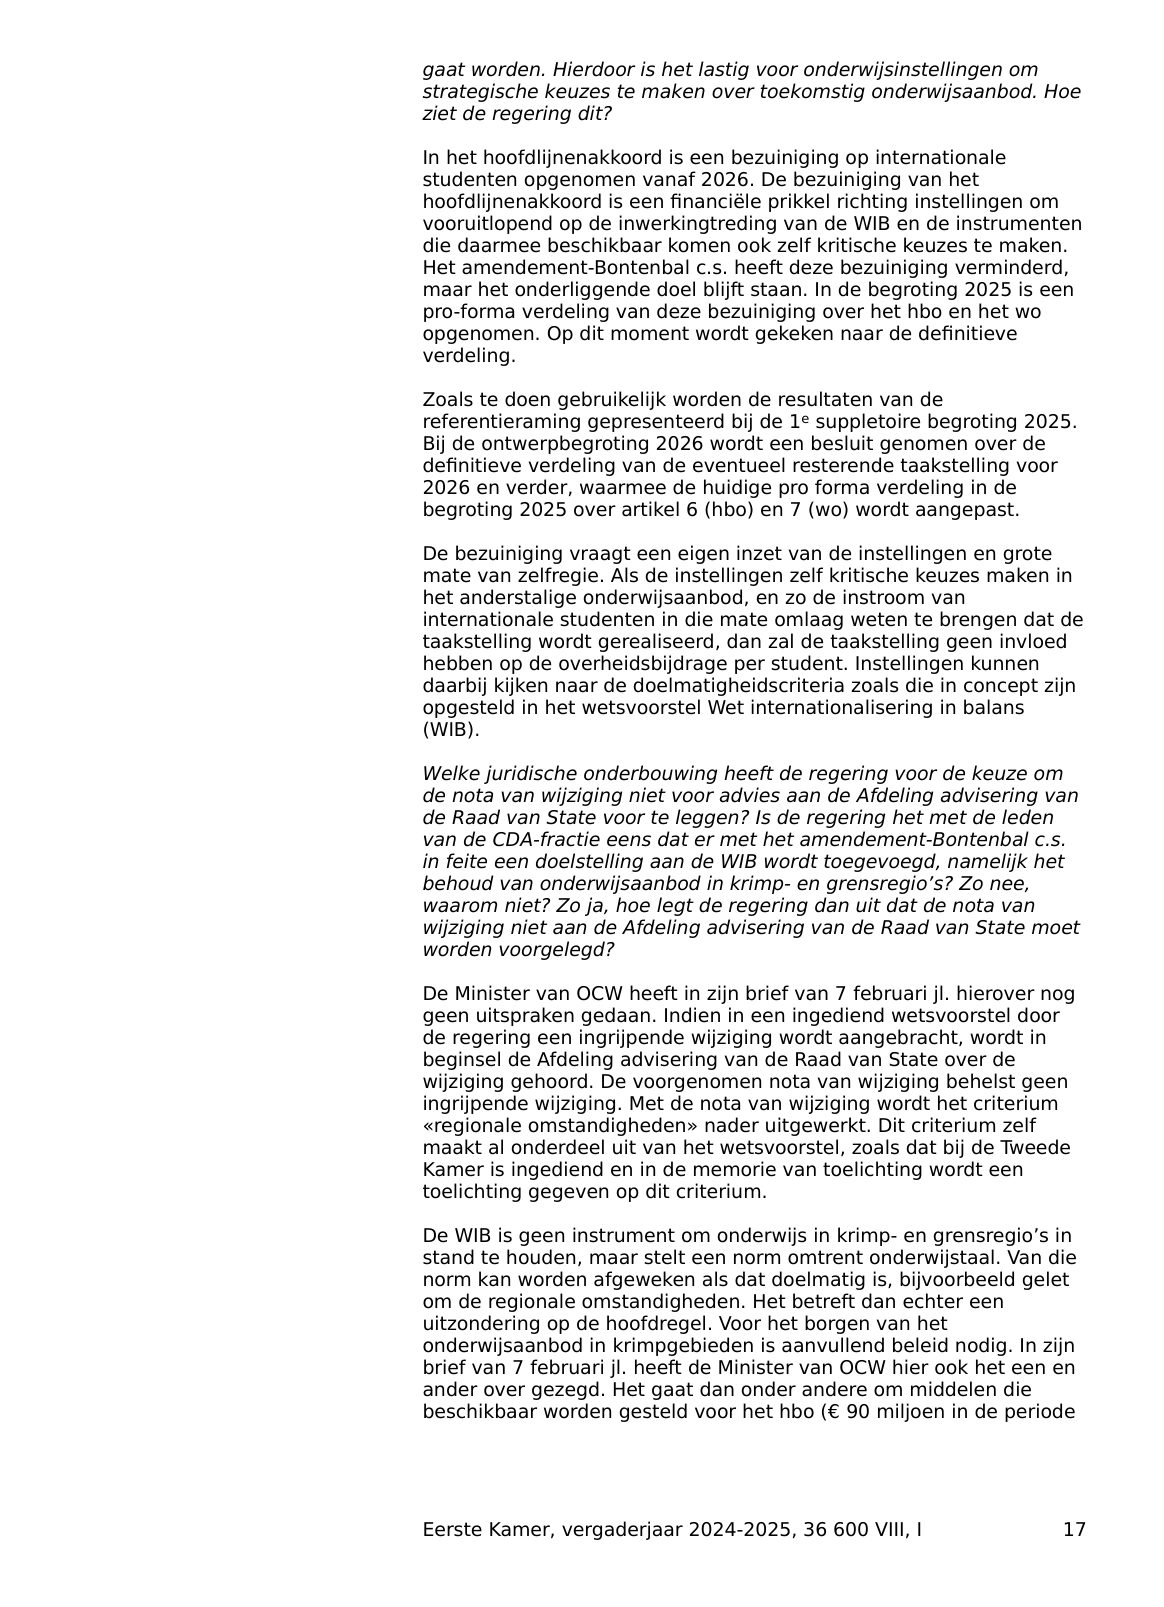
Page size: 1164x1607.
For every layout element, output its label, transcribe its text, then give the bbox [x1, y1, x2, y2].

text Welke juridische onderbouwing heeft de regering voor de keuze om de nota van wijziging niet voor advies aan de Afdeling advisering van de Raad van State voor te leggen? Is de regering het met de leden van de CDA-fractie eens dat er met het amendement-Bontenbal c.s. in feite een doelstelling aan de WIB wordt toegevoegd, namelijk het behoud van onderwijsaanbod in krimp- en grensregio’s? Zo nee, waarom niet? Zo ja, hoe legt de regering dan uit dat de nota van wijziging niet aan de Afdeling advisering van de Raad van State moet worden voorgelegd? [422, 763, 1087, 961]
text De Minister van OCW heeft in zijn brief van 7 februari jl. hierover nog geen uitspraken gedaan. Indien in een ingediend wetsvoorstel door de regering een ingrijpende wijziging wordt aangebracht, wordt in beginsel de Afdeling advisering van de Raad van State over de wijziging gehoord. De voorgenomen nota van wijziging behelst geen ingrijpende wijziging. Met de nota van wijziging wordt het criterium «regionale omstandigheden» nader uitgewerkt. Dit criterium zelf maakt al onderdeel uit van het wetsvoorstel, zoals dat bij de Tweede Kamer is ingediend en in de memorie van toelichting wordt een toelichting gegeven op dit criterium. [422, 983, 1087, 1203]
text De WIB is geen instrument om onderwijs in krimp- en grensregio’s in stand te houden, maar stelt een norm omtrent onderwijstaal. Van die norm kan worden afgeweken als dat doelmatig is, bijvoorbeeld gelet om de regionale omstandigheden. Het betreft dan echter een uitzondering op de hoofdregel. Voor het borgen van het onderwijsaanbod in krimpgebieden is aanvullend beleid nodig. In zijn brief van 7 februari jl. heeft de Minister van OCW hier ook het een en ander over gezegd. Het gaat dan onder andere om middelen die beschikbaar worden gesteld voor het hbo (€ 90 miljoen in de periode [422, 1225, 1087, 1423]
text De bezuiniging vraagt een eigen inzet van de instellingen en grote mate van zelfregie. Als de instellingen zelf kritische keuzes maken in het anderstalige onderwijsaanbod, en zo de instroom van internationale studenten in die mate omlaag weten te brengen dat de taakstelling wordt gerealiseerd, dan zal de taakstelling geen invloed hebben op de overheidsbijdrage per student. Instellingen kunnen daarbij kijken naar de doelmatigheidscriteria zoals die in concept zijn opgesteld in het wetsvoorstel Wet internationalisering in balans (WIB). [422, 543, 1087, 741]
text gaat worden. Hierdoor is het lastig voor onderwijsinstellingen om strategische keuzes te maken over toekomstig onderwijsaanbod. Hoe ziet de regering dit? [422, 59, 1087, 125]
text In het hoofdlijnenakkoord is een bezuiniging op internationale studenten opgenomen vanaf 2026. De bezuiniging van het hoofdlijnenakkoord is een financiële prikkel richting instellingen om vooruitlopend op de inwerkingtreding van de WIB en de instrumenten die daarmee beschikbaar komen ook zelf kritische keuzes te maken. Het amendement-Bontenbal c.s. heeft deze bezuiniging verminderd, maar het onderliggende doel blijft staan. In de begroting 2025 is een pro-forma verdeling van deze bezuiniging over het hbo en het wo opgenomen. Op dit moment wordt gekeken naar de definitieve verdeling. [422, 147, 1087, 367]
text Zoals te doen gebruikelijk worden de resultaten van de referentieraming gepresenteerd bij de 1e suppletoire begroting 2025. Bij de ontwerpbegroting 2026 wordt een besluit genomen over de definitieve verdeling van de eventueel resterende taakstelling voor 2026 en verder, waarmee de huidige pro forma verdeling in de begroting 2025 over artikel 6 (hbo) en 7 (wo) wordt aangepast. [422, 389, 1087, 521]
